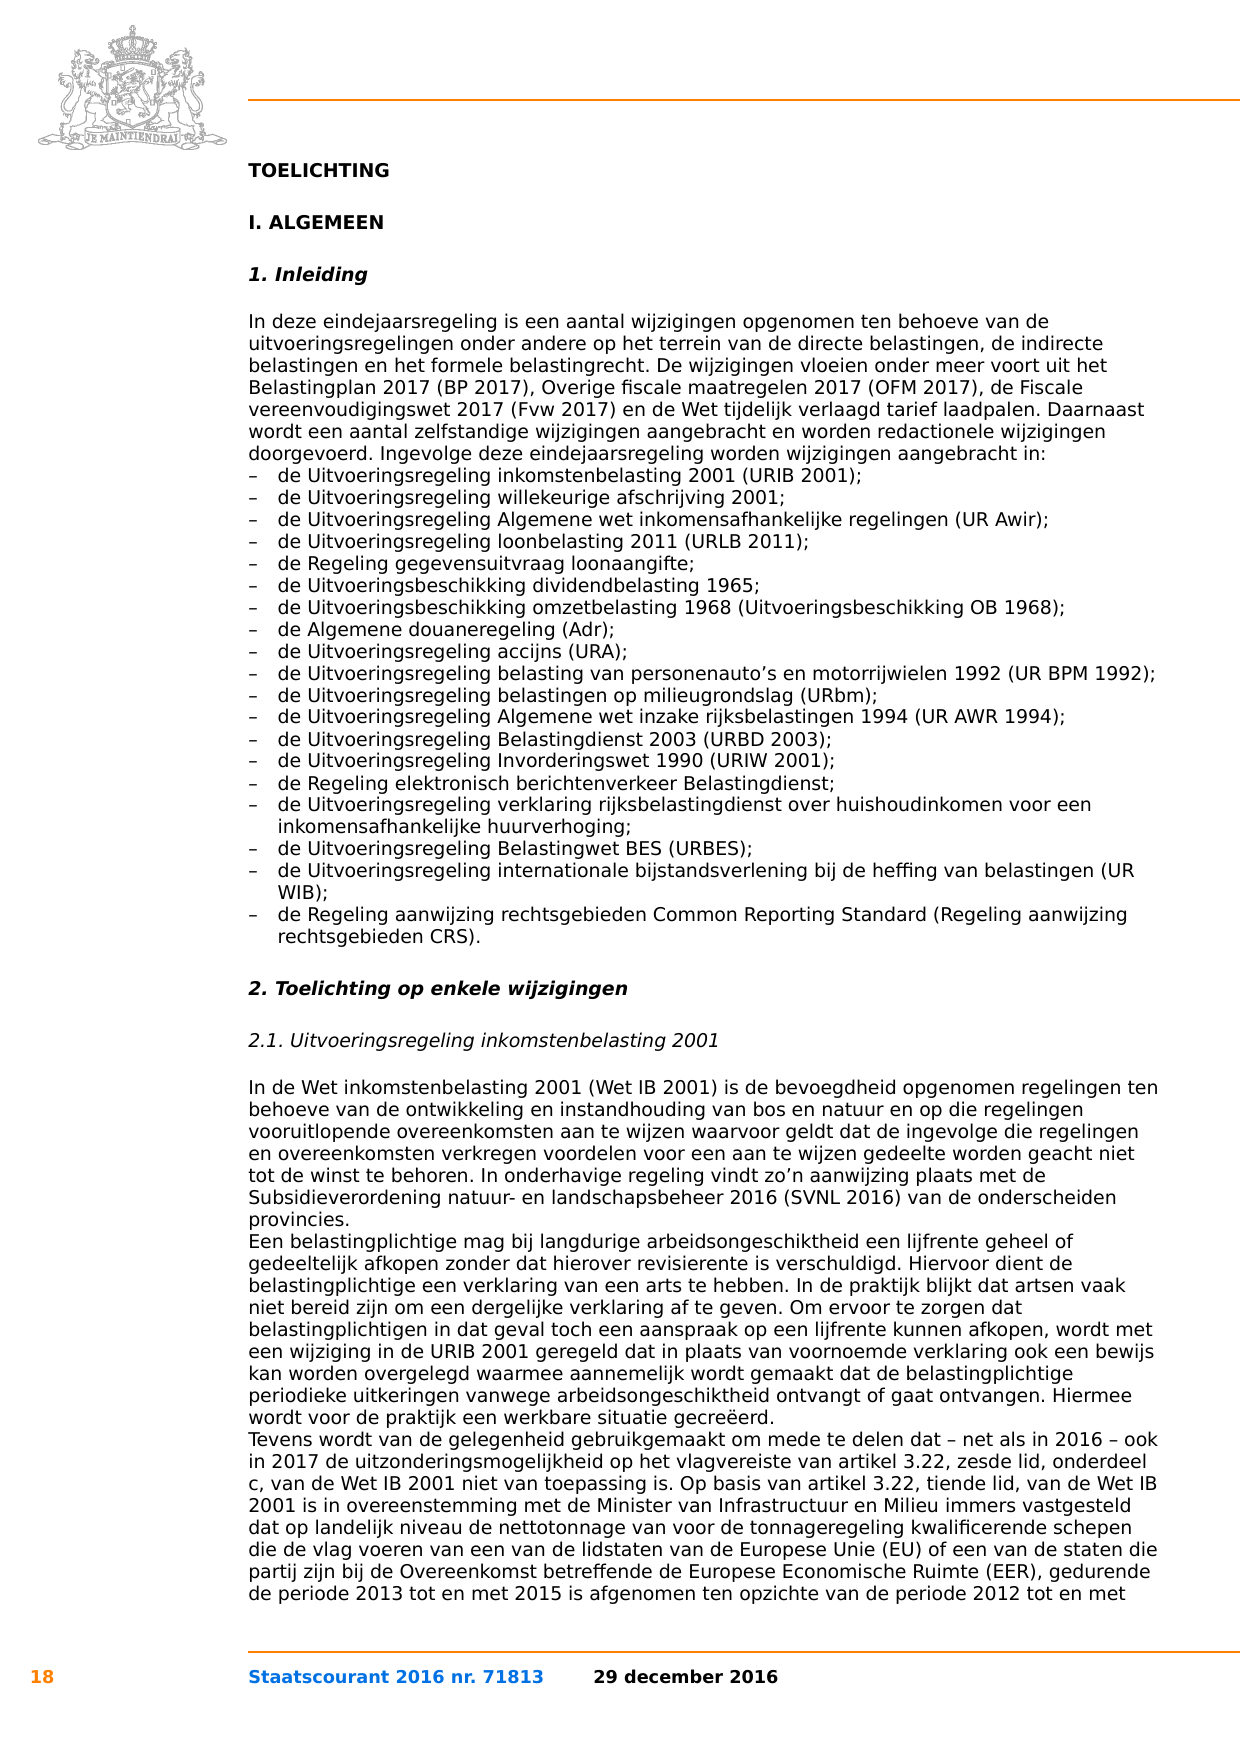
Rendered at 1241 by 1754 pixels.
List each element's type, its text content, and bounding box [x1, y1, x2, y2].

text – de Uitvoeringsregeling Algemene wet inkomensafhankelijke regelingen (UR Awir); [248, 509, 1163, 531]
text – de Uitvoeringsregeling accijns (URA); [248, 641, 1163, 662]
text – de Algemene douaneregeling (Adr); [248, 618, 1163, 641]
subtitle 1. Inleiding [248, 264, 1163, 286]
text – de Regeling elektronisch berichtenverkeer Belastingdienst; [248, 772, 1163, 794]
text – de Uitvoeringsregeling Belastingwet BES (URBES); [248, 838, 1163, 860]
text – de Uitvoeringsbeschikking omzetbelasting 1968 (Uitvoeringsbeschikking OB 1968); [248, 597, 1163, 618]
text – de Uitvoeringsbeschikking dividendbelasting 1965; [248, 574, 1163, 597]
text – de Uitvoeringsregeling belastingen op milieugrondslag (URbm); [248, 684, 1163, 706]
text – de Uitvoeringsregeling loonbelasting 2011 (URLB 2011); [248, 531, 1163, 553]
text In deze eindejaarsregeling is een aantal wijzigingen opgenomen ten behoeve van de uitvoeringsregelingen onder andere op het terrein van de directe belastingen, de indirecte belastingen en het formele belastingrecht. De wijzigingen vloeien onder meer voort uit het Belastingplan 2017 (BP 2017), Overige fiscale maatregelen 2017 (OFM 2017), de Fiscale vereenvoudigingswet 2017 (Fvw 2017) en de Wet tijdelijk verlaagd tarief laadpalen. Daarnaast wordt een aantal zelfstandige wijzigingen aangebracht en worden redactionele wijzigingen doorgevoerd. Ingevolge deze eindejaarsregeling worden wijzigingen aangebracht in: [248, 311, 1163, 465]
text Een belastingplichtige mag bij langdurige arbeidsongeschiktheid een lijfrente geheel of gedeeltelijk afkopen zonder dat hierover revisierente is verschuldigd. Hiervoor dient de belastingplichtige een verklaring van een arts te hebben. In de praktijk blijkt dat artsen vaak niet bereid zijn om een dergelijke verklaring af te geven. Om ervoor te zorgen dat belastingplichtigen in dat geval toch een aanspraak op een lijfrente kunnen afkopen, wordt met een wijziging in de URIB 2001 geregeld dat in plaats van voornoemde verklaring ook een bewijs kan worden overgelegd waarmee aannemelijk wordt gemaakt dat de belastingplichtige periodieke uitkeringen vanwege arbeidsongeschiktheid ontvangt of gaat ontvangen. Hiermee wordt voor de praktijk een werkbare situatie gecreëerd. [248, 1231, 1163, 1429]
text In de Wet inkomstenbelasting 2001 (Wet IB 2001) is de bevoegdheid opgenomen regelingen ten behoeve van de ontwikkeling en instandhouding van bos en natuur en op die regelingen vooruitlopende overeenkomsten aan te wijzen waarvoor geldt dat de ingevolge die regelingen en overeenkomsten verkregen voordelen voor een aan te wijzen gedeelte worden geacht niet tot de winst te behoren. In onderhavige regeling vindt zo’n aanwijzing plaats met de Subsidieverordening natuur- en landschapsbeheer 2016 (SVNL 2016) van de onderscheiden provincies. [248, 1077, 1163, 1231]
text – de Regeling gegevensuitvraag loonaangifte; [248, 553, 1163, 574]
text – de Uitvoeringsregeling belasting van personenauto’s en motorrijwielen 1992 (UR BPM 1992); [248, 662, 1163, 684]
text – de Regeling aanwijzing rechtsgebieden Common Reporting Standard (Regeling aanwijzing rechtsgebieden CRS). [248, 904, 1163, 948]
text – de Uitvoeringsregeling willekeurige afschrijving 2001; [248, 487, 1163, 509]
subtitle I. ALGEMEEN [248, 212, 1163, 234]
text Tevens wordt van de gelegenheid gebruikgemaakt om mede te delen dat – net als in 2016 – ook in 2017 de uitzonderingsmogelijkheid op het vlagvereiste van artikel 3.22, zesde lid, onderdeel c, van de Wet IB 2001 niet van toepassing is. Op basis van artikel 3.22, tiende lid, van de Wet IB 2001 is in overeenstemming met de Minister van Infrastructuur en Milieu immers vastgesteld dat op landelijk niveau de nettotonnage van voor de tonnageregeling kwalificerende schepen die de vlag voeren van een van de lidstaten van de Europese Unie (EU) of een van de staten die partij zijn bij de Overeenkomst betreffende de Europese Economische Ruimte (EER), gedurende de periode 2013 tot en met 2015 is afgenomen ten opzichte van de periode 2012 tot en met [248, 1429, 1163, 1605]
text – de Uitvoeringsregeling Invorderingswet 1990 (URIW 2001); [248, 750, 1163, 772]
text – de Uitvoeringsregeling internationale bijstandsverlening bij de heffing van belastingen (UR WIB); [248, 860, 1163, 904]
text – de Uitvoeringsregeling Belastingdienst 2003 (URBD 2003); [248, 728, 1163, 750]
text – de Uitvoeringsregeling verklaring rijksbelastingdienst over huishoudinkomen voor een inkomensafhankelijke huurverhoging; [248, 794, 1163, 838]
text – de Uitvoeringsregeling Algemene wet inzake rijksbelastingen 1994 (UR AWR 1994); [248, 706, 1163, 728]
subtitle TOELICHTING [248, 160, 1163, 182]
subtitle 2.1. Uitvoeringsregeling inkomstenbelasting 2001 [248, 1030, 1163, 1052]
text – de Uitvoeringsregeling inkomstenbelasting 2001 (URIB 2001); [248, 465, 1163, 487]
subtitle 2. Toelichting op enkele wijzigingen [248, 978, 1163, 1000]
picture [38, 25, 227, 150]
